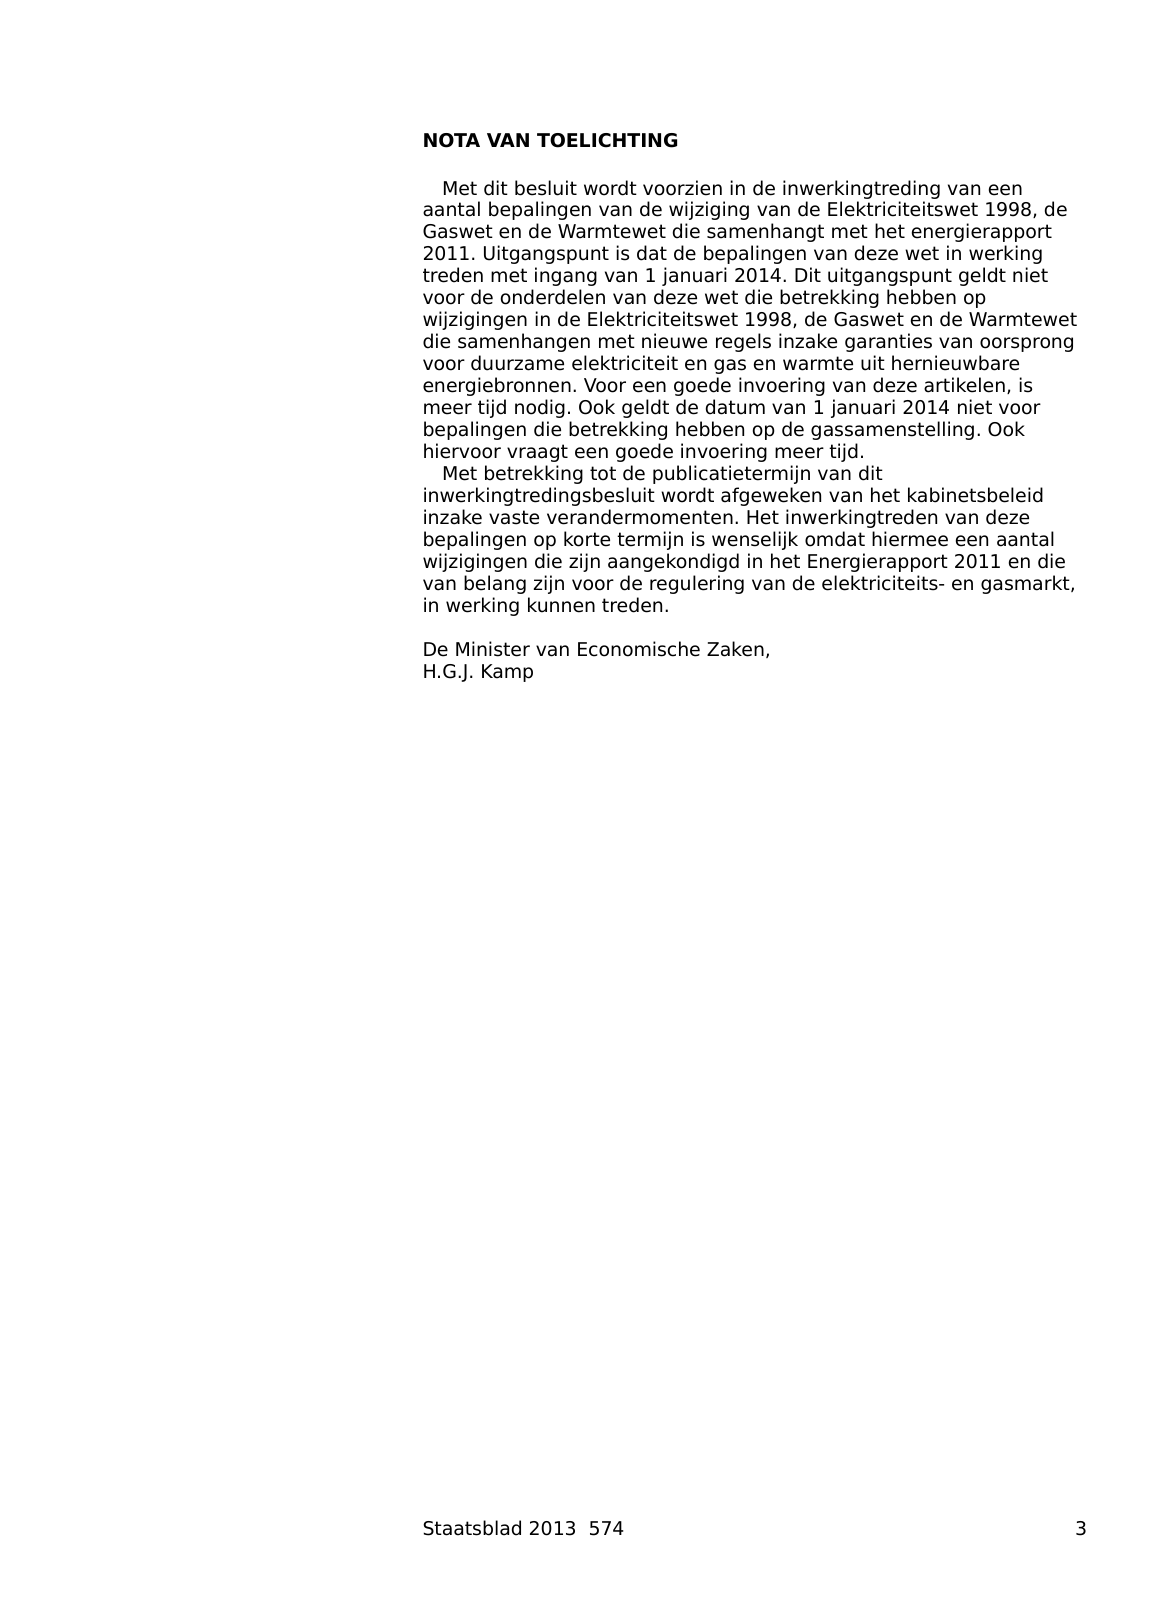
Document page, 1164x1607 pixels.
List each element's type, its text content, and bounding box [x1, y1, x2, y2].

text Met dit besluit wordt voorzien in de inwerkingtreding van een aantal bepalingen van de wijziging van de Elektriciteitswet 1998, de Gaswet en de Warmtewet die samenhangt met het energierapport 2011. Uitgangspunt is dat de bepalingen van deze wet in werking treden met ingang van 1 januari 2014. Dit uitgangspunt geldt niet voor de onderdelen van deze wet die betrekking hebben op wijzigingen in de Elektriciteitswet 1998, de Gaswet en de Warmtewet die samenhangen met nieuwe regels inzake garanties van oorsprong voor duurzame elektriciteit en gas en warmte uit hernieuwbare energiebronnen. Voor een goede invoering van deze artikelen, is meer tijd nodig. Ook geldt de datum van 1 januari 2014 niet voor bepalingen die betrekking hebben op de gassamenstelling. Ook hiervoor vraagt een goede invoering meer tijd. [422, 177, 1087, 463]
subtitle NOTA VAN TOELICHTING [422, 130, 1087, 152]
text Met betrekking tot de publicatietermijn van dit inwerkingtredingsbesluit wordt afgeweken van het kabinetsbeleid inzake vaste verandermomenten. Het inwerkingtreden van deze bepalingen op korte termijn is wenselijk omdat hiermee een aantal wijzigingen die zijn aangekondigd in het Energierapport 2011 en die van belang zijn voor de regulering van de elektriciteits- en gasmarkt, in werking kunnen treden. [422, 463, 1087, 617]
text De Minister van Economische Zaken, H.G.J. Kamp [422, 639, 1087, 683]
